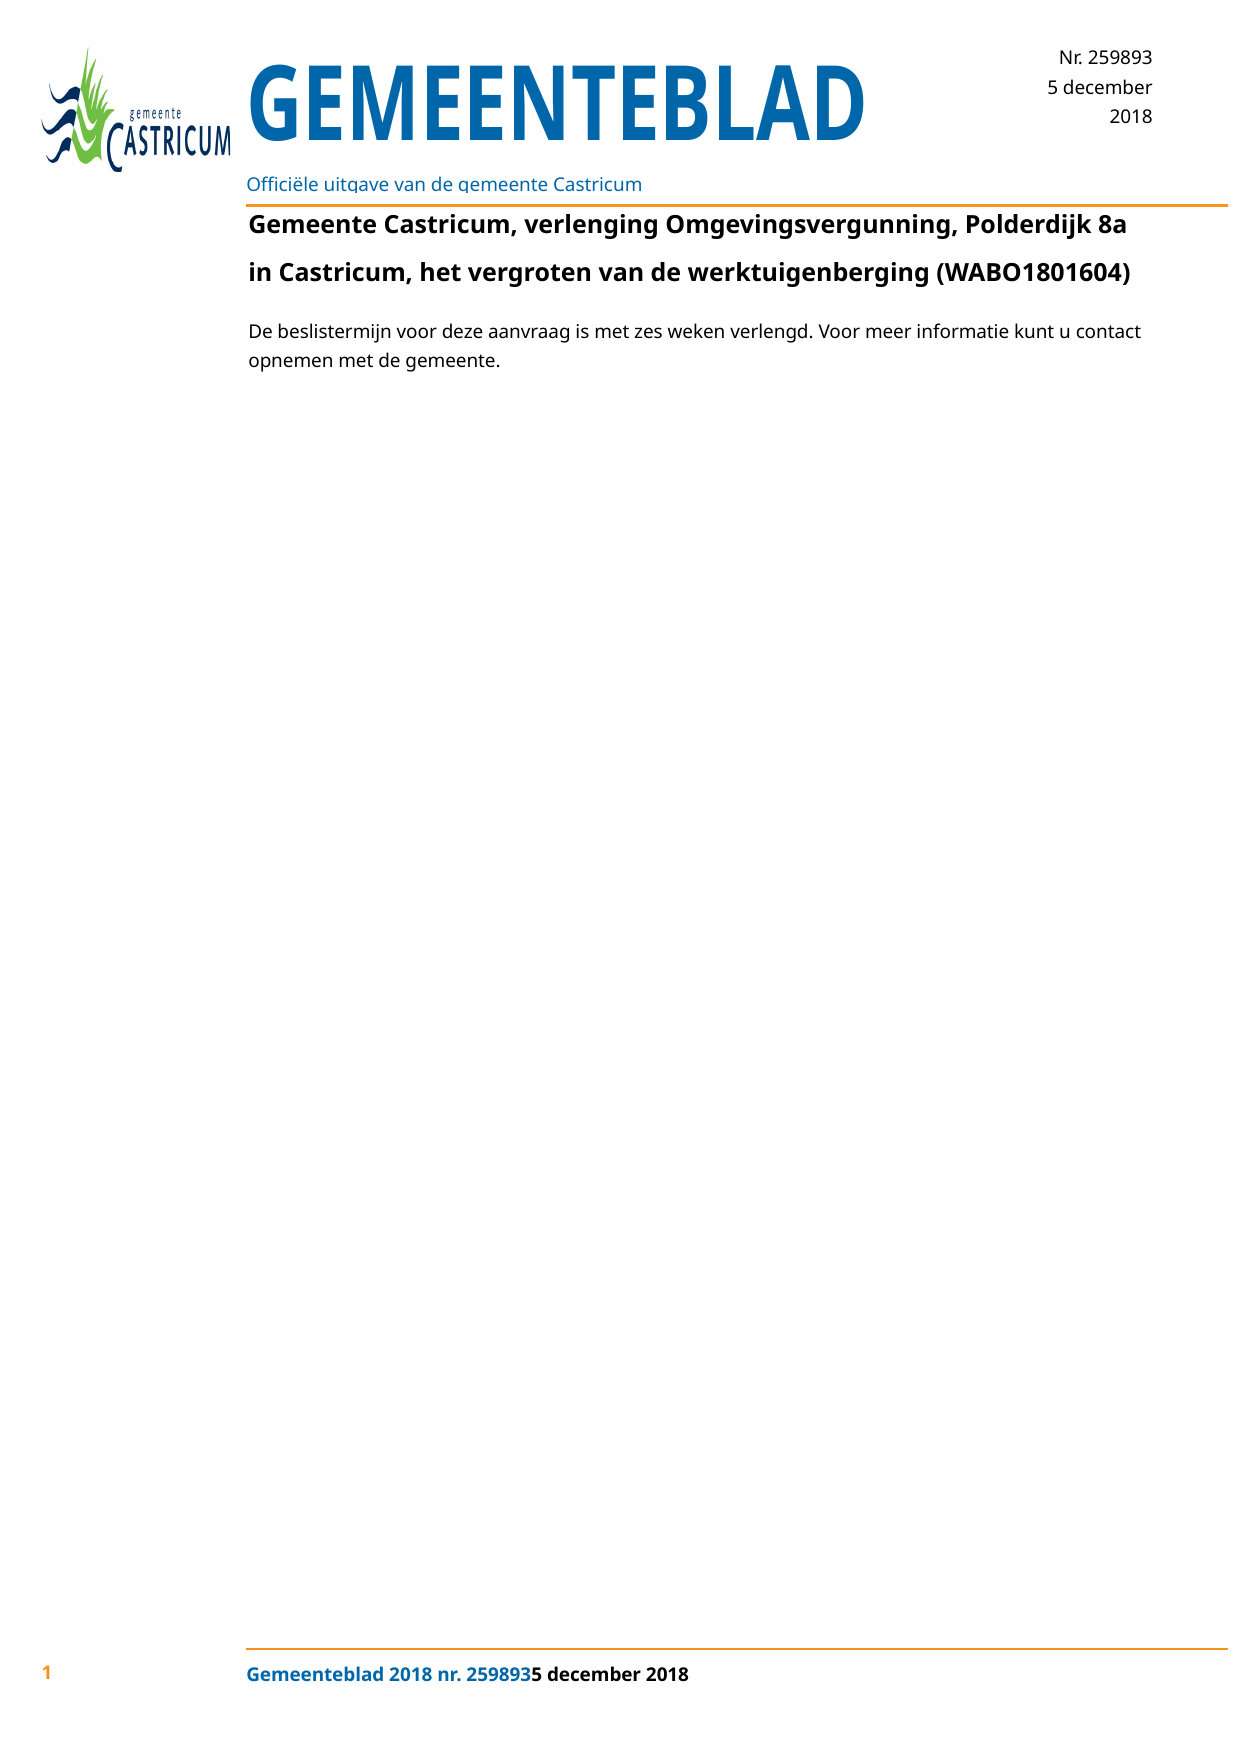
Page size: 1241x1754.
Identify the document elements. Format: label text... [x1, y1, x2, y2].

picture [41, 47, 231, 172]
text De beslistermijn voor deze aanvraag is met zes weken verlengd. Voor meer informatie kunt u contact opnemen met de gemeente. [248, 318, 1152, 373]
text Gemeente Castricum, verlenging Omgevingsvergunning, Polderdijk 8a in Castricum, het vergroten van de werktuigenberging (WABO1801604) [248, 207, 1152, 288]
